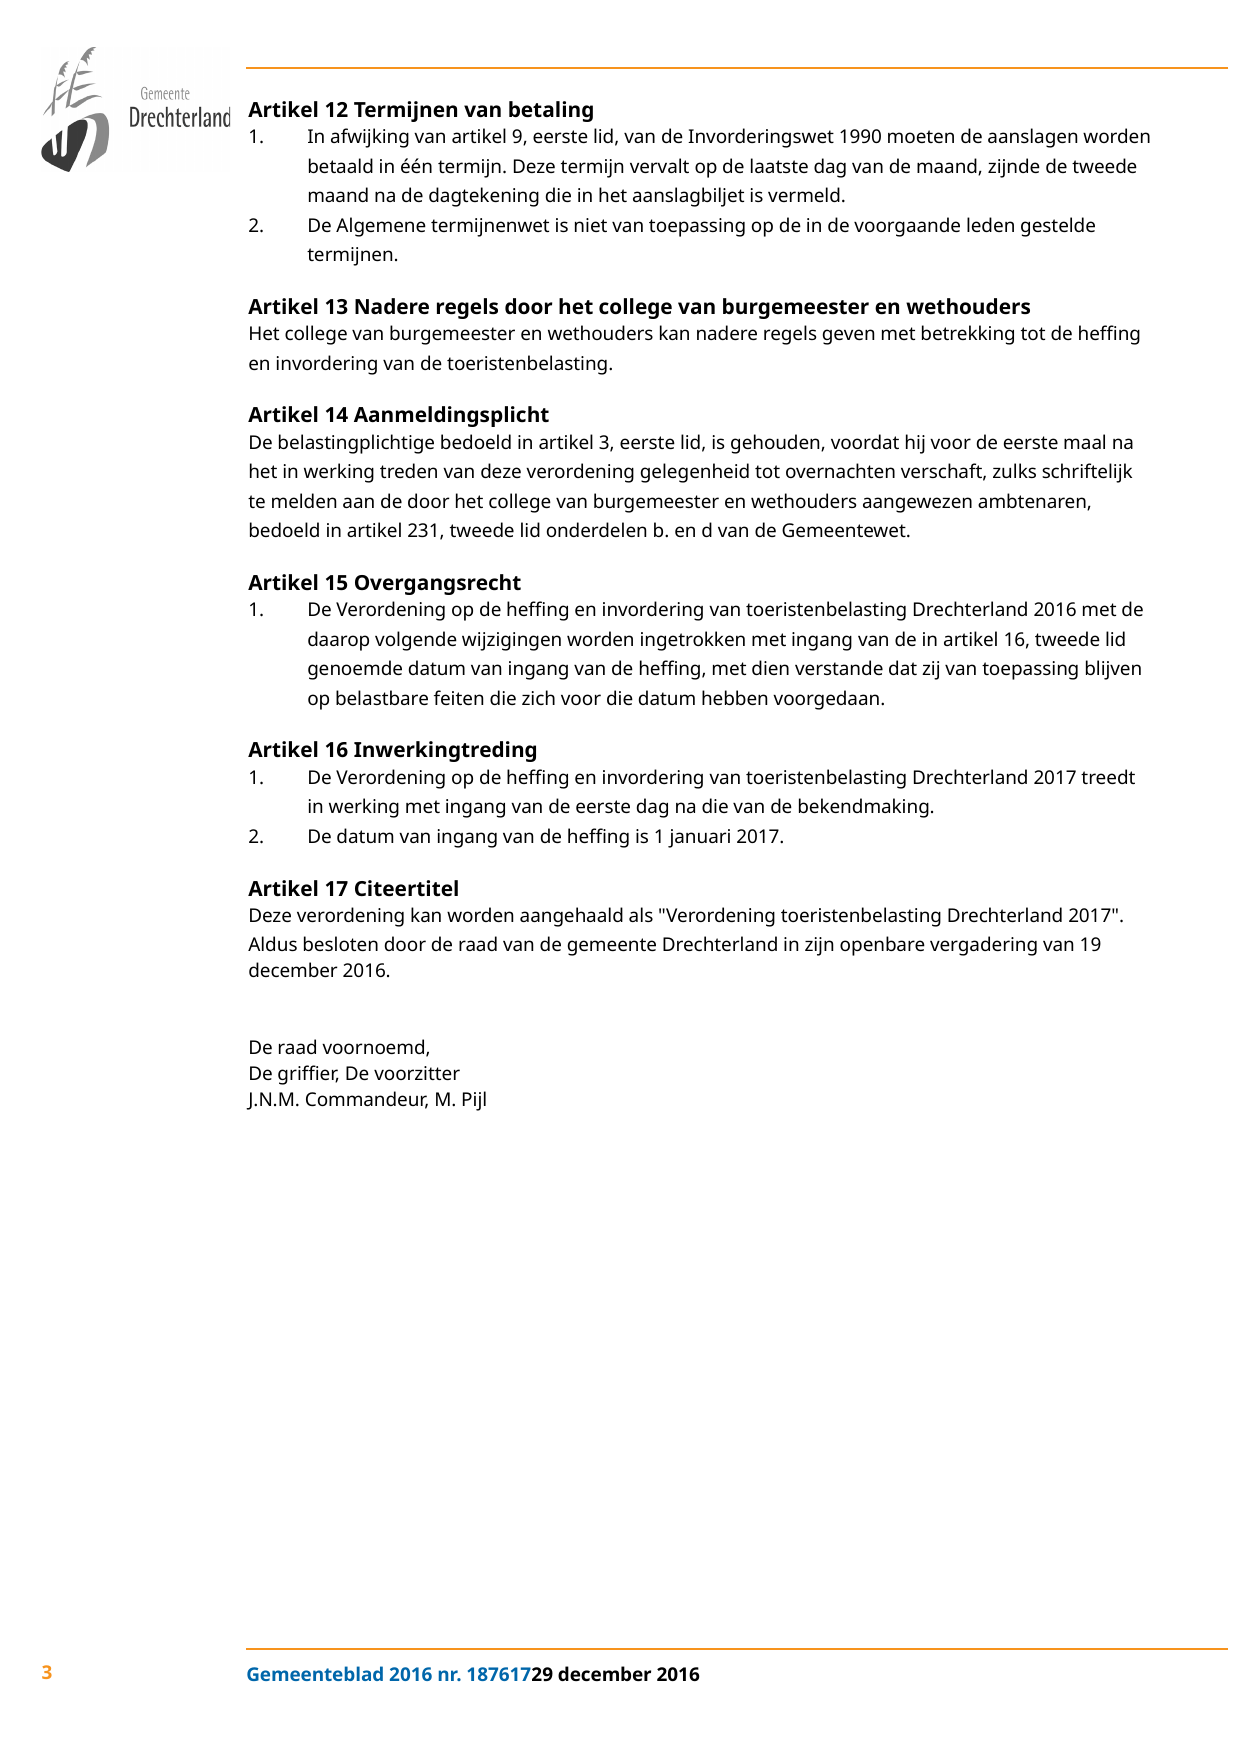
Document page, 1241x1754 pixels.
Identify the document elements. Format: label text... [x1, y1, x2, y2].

text Aldus besloten door de raad van de gemeente Drechterland in zijn openbare vergadering van 19 december 2016. [248, 932, 1152, 983]
list De Algemene termijnenwet is niet van toepassing op de in de voorgaande leden gestelde termijnen. [248, 212, 1152, 267]
text Deze verordening kan worden aangehaald als "Verordening toeristenbelasting Drechterland 2017". [248, 902, 1152, 928]
text De belastingplichtige bedoeld in artikel 3, eerste lid, is gehouden, voordat hij voor de eerste maal na het in werking treden van deze verordening gelegenheid tot overnachten verschaft, zulks schriftelijk te melden aan de door het college van burgemeester en wethouders aangewezen ambtenaren, bedoeld in artikel 231, tweede lid onderdelen b. en d van de Gemeentewet. [248, 429, 1152, 543]
list In afwijking van artikel 9, eerste lid, van de Invorderingswet 1990 moeten de aanslagen worden betaald in één termijn. Deze termijn vervalt op de laatste dag van de maand, zijnde de tweede maand na de dagtekening die in het aanslagbiljet is vermeld. [248, 123, 1152, 208]
list De Verordening op de heffing en invordering van toeristenbelasting Drechterland 2016 met de daarop volgende wijzigingen worden ingetrokken met ingang van de in artikel 16, tweede lid genoemde datum van ingang van de heffing, met dien verstande dat zij van toepassing blijven op belastbare feiten die zich voor die datum hebben voorgedaan. [248, 596, 1152, 711]
text Artikel 17 Citeertitel [248, 874, 1152, 902]
text De raad voornoemd, [248, 1034, 1152, 1060]
text J.N.M. Commandeur, M. Pijl [248, 1086, 1152, 1112]
list De datum van ingang van de heffing is 1 januari 2017. [248, 823, 1152, 849]
picture [41, 47, 231, 172]
text Artikel 12 Termijnen van betaling [248, 95, 1152, 123]
text Artikel 14 Aanmeldingsplicht [248, 400, 1152, 429]
text Artikel 13 Nadere regels door het college van burgemeester en wethouders [248, 292, 1152, 320]
text Artikel 15 Overgangsrecht [248, 568, 1152, 596]
text De griffier, De voorzitter [248, 1060, 1152, 1086]
text Het college van burgemeester en wethouders kan nadere regels geven met betrekking tot de heffing en invordering van de toeristenbelasting. [248, 320, 1152, 376]
text Artikel 16 Inwerkingtreding [248, 736, 1152, 764]
list De Verordening op de heffing en invordering van toeristenbelasting Drechterland 2017 treedt in werking met ingang van de eerste dag na die van de bekendmaking. [248, 764, 1152, 819]
